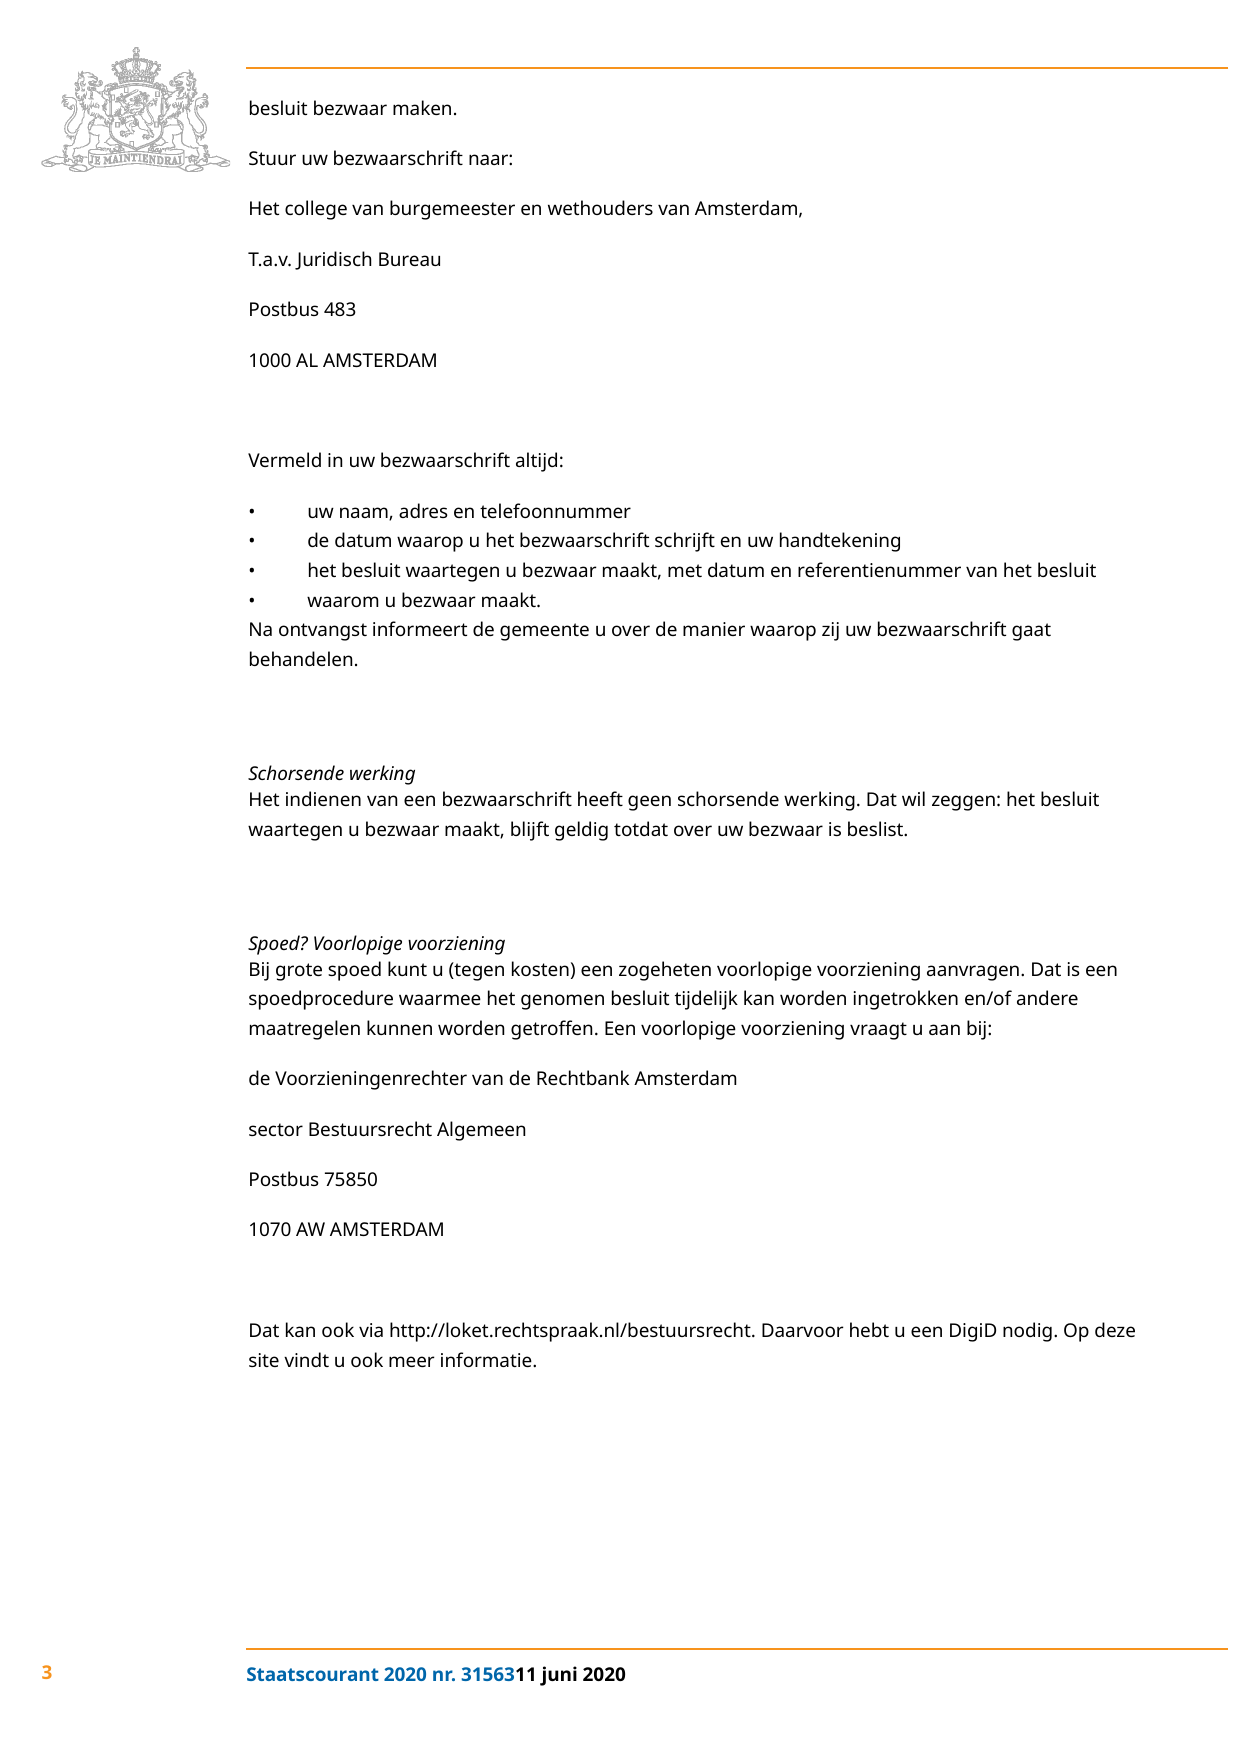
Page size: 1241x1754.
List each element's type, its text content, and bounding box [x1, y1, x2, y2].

list uw naam, adres en telefoonnummer [248, 498, 1152, 524]
text Stuur uw bezwaarschrift naar: [248, 145, 1152, 171]
text 1070 AW AMSTERDAM [248, 1217, 1152, 1242]
list de datum waarop u het bezwaarschrift schrijft en uw handtekening [248, 528, 1152, 553]
text Postbus 75850 [248, 1166, 1152, 1192]
text de Voorzieningenrechter van de Rechtbank Amsterdam [248, 1065, 1152, 1091]
text Het indienen van een bezwaarschrift heeft geen schorsende werking. Dat wil zeggen: het besluit waartegen u bezwaar maakt, blijft geldig totdat over uw bezwaar is beslist. [248, 786, 1152, 841]
text sector Bestuursrecht Algemeen [248, 1116, 1152, 1142]
text Na ontvangst informeert de gemeente u over de manier waarop zij uw bezwaarschrift gaat behandelen. [248, 616, 1152, 672]
text Postbus 483 [248, 296, 1152, 322]
text T.a.v. Juridisch Bureau [248, 246, 1152, 272]
text Bij grote spoed kunt u (tegen kosten) een zogeheten voorlopige voorziening aanvragen. Dat is een spoedprocedure waarmee het genomen besluit tijdelijk kan worden ingetrokken en/of andere maatregelen kunnen worden getroffen. Een voorlopige voorziening vraagt u aan bij: [248, 956, 1152, 1041]
list waarom u bezwaar maakt. [248, 587, 1152, 613]
text Dat kan ook via http://loket.rechtspraak.nl/bestuursrecht. Daarvoor hebt u een DigiD nodig. Op deze site vindt u ook meer informatie. [248, 1317, 1152, 1373]
text Schorsende werking [248, 760, 1152, 786]
list het besluit waartegen u bezwaar maakt, met datum en referentienummer van het besluit [248, 557, 1152, 583]
text 1000 AL AMSTERDAM [248, 347, 1152, 373]
text besluit bezwaar maken. [248, 95, 1152, 121]
text Spoed? Voorlopige voorziening [248, 930, 1152, 956]
text Het college van burgemeester en wethouders van Amsterdam, [248, 196, 1152, 221]
text Vermeld in uw bezwaarschrift altijd: [248, 448, 1152, 473]
picture [41, 47, 231, 172]
